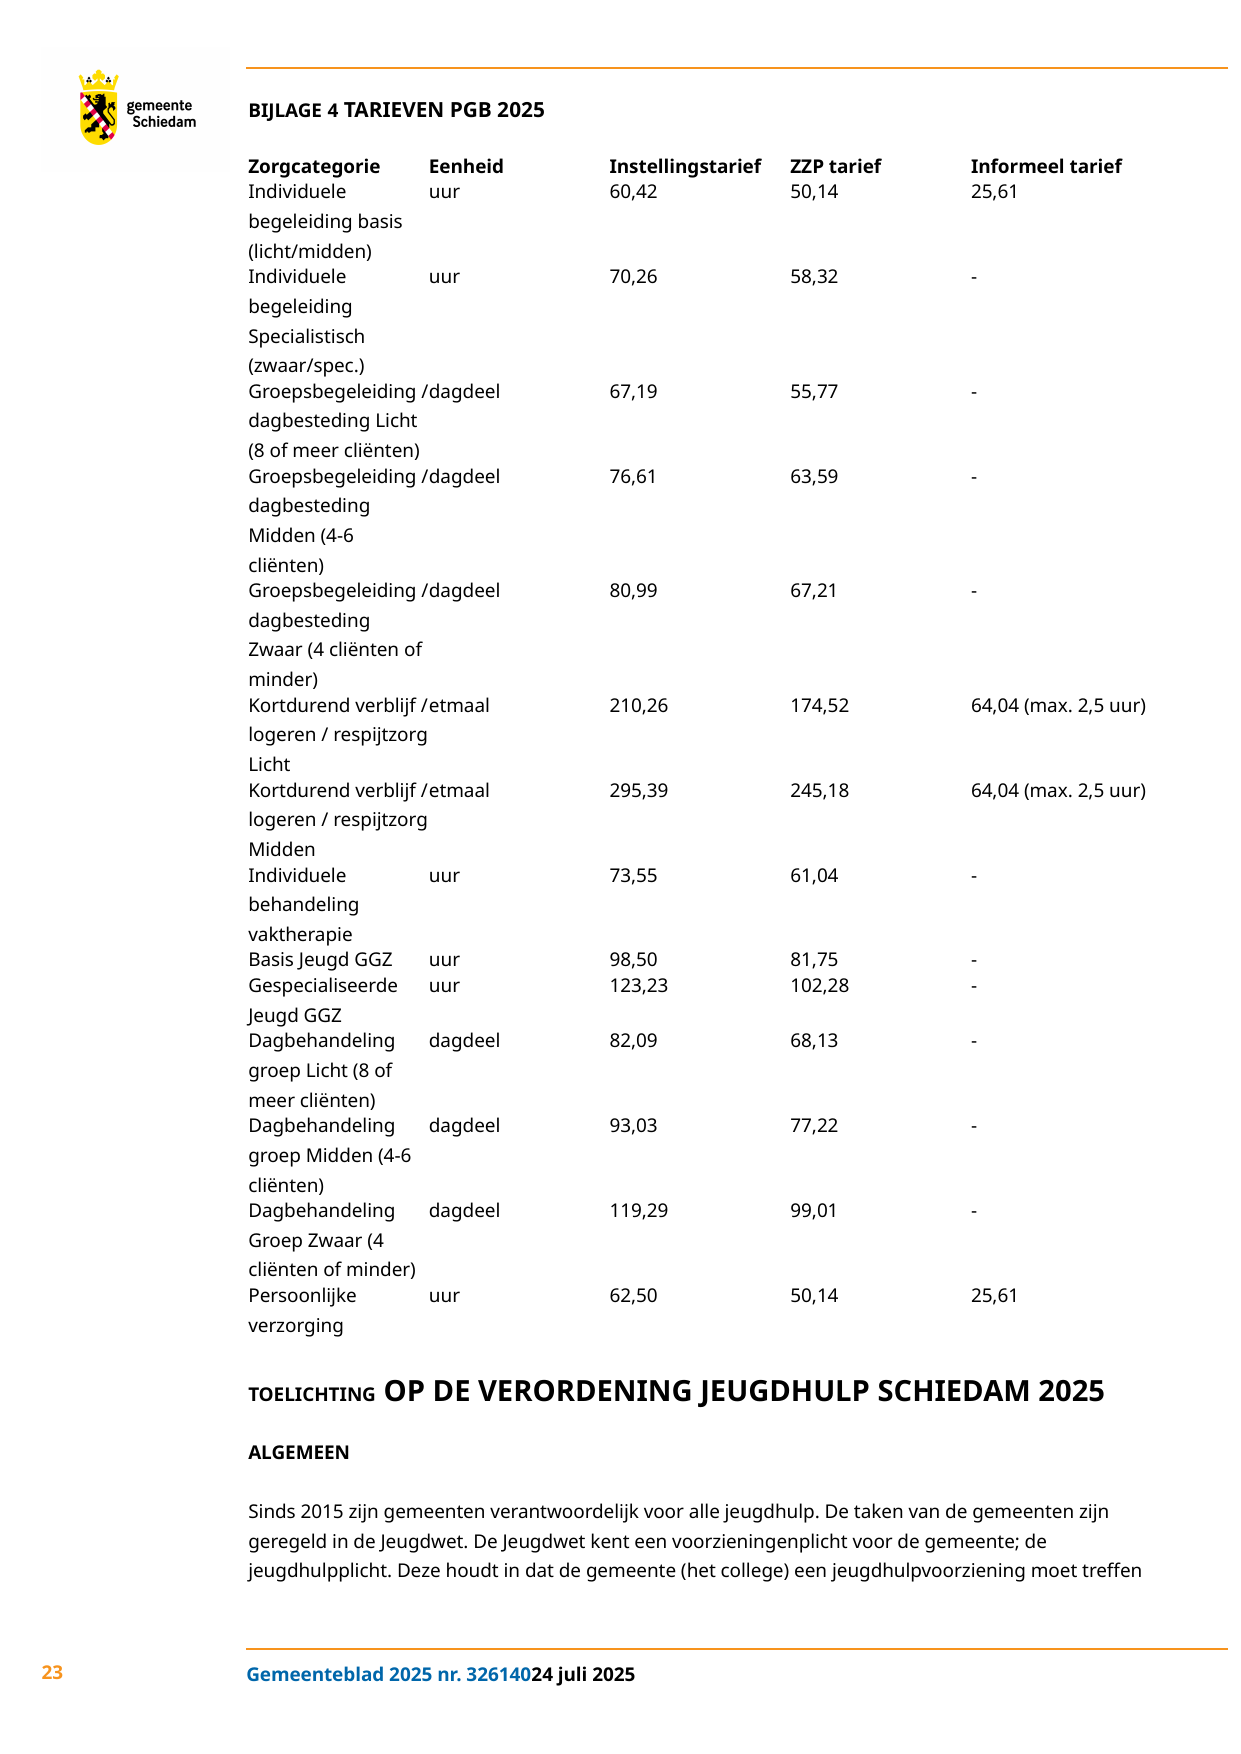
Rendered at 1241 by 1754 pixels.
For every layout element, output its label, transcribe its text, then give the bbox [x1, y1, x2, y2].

text Sinds 2015 zijn gemeenten verantwoordelijk voor alle jeugdhulp. De taken van de gemeenten zijn geregeld in de Jeugdwet. De Jeugdwet kent een voorzieningenplicht voor de gemeente; de jeugdhulpplicht. Deze houdt in dat de gemeente (het college) een jeugdhulpvoorziening moet treffen [248, 1498, 1152, 1583]
table_cell - [971, 578, 1152, 692]
table_cell dagdeel [429, 463, 609, 577]
table_cell uur [429, 179, 609, 264]
table_cell uur [429, 947, 609, 972]
text TOELICHTING OP DE VERORDENING JEUGDHULP SCHIEDAM 2025 [248, 1371, 1152, 1410]
table_cell 55,77 [790, 378, 971, 463]
table_cell Dagbehandeling groep Licht (8 of meer cliënten) [248, 1028, 429, 1113]
table_cell - [971, 1198, 1152, 1282]
table_cell dagdeel [429, 1113, 609, 1197]
table_cell Basis Jeugd GGZ [248, 947, 429, 972]
table_cell 295,39 [609, 777, 790, 862]
table_cell 210,26 [609, 692, 790, 777]
table_cell 68,13 [790, 1028, 971, 1113]
table_cell 245,18 [790, 777, 971, 862]
table_cell 63,59 [790, 463, 971, 577]
table_cell 174,52 [790, 692, 971, 777]
table_cell 102,28 [790, 973, 971, 1028]
table_cell 61,04 [790, 862, 971, 947]
table_cell uur [429, 264, 609, 378]
table_cell 76,61 [609, 463, 790, 577]
table_cell 70,26 [609, 264, 790, 378]
table_cell dagdeel [429, 578, 609, 692]
table_cell - [971, 463, 1152, 577]
table_cell etmaal [429, 777, 609, 862]
table_header Eenheid [429, 153, 609, 179]
picture [41, 47, 231, 172]
table_cell 50,14 [790, 179, 971, 264]
table_cell 50,14 [790, 1283, 971, 1338]
text ALGEMEEN [248, 1439, 1152, 1465]
table_cell 62,50 [609, 1283, 790, 1338]
table_cell - [971, 378, 1152, 463]
table_cell 119,29 [609, 1198, 790, 1282]
table_header ZZP tarief [790, 153, 971, 179]
table_cell - [971, 264, 1152, 378]
table_cell 64,04 (max. 2,5 uur) [971, 692, 1152, 777]
table_cell Groepsbegeleiding / dagbesteding Licht (8 of meer cliënten) [248, 378, 429, 463]
table_cell Kortdurend verblijf / logeren / respijtzorg Licht [248, 692, 429, 777]
table_cell 60,42 [609, 179, 790, 264]
table_cell 25,61 [971, 1283, 1152, 1338]
table_cell uur [429, 973, 609, 1028]
table_cell etmaal [429, 692, 609, 777]
table_cell 80,99 [609, 578, 790, 692]
table_cell 25,61 [971, 179, 1152, 264]
table_cell 73,55 [609, 862, 790, 947]
table_cell 98,50 [609, 947, 790, 972]
text BIJLAGE 4 TARIEVEN PGB 2025 [248, 95, 1152, 123]
table_cell - [971, 973, 1152, 1028]
table_cell dagdeel [429, 1028, 609, 1113]
table_cell Individuele behandeling vaktherapie [248, 862, 429, 947]
table_header Instellingstarief [609, 153, 790, 179]
table_cell Groepsbegeleiding / dagbesteding Midden (4-6 cliënten) [248, 463, 429, 577]
table_cell - [971, 1113, 1152, 1197]
table_cell dagdeel [429, 1198, 609, 1282]
table_cell 99,01 [790, 1198, 971, 1282]
table_cell Dagbehandeling groep Midden (4-6 cliënten) [248, 1113, 429, 1197]
table_cell - [971, 862, 1152, 947]
table_header Zorgcategorie [248, 153, 429, 179]
table_cell 93,03 [609, 1113, 790, 1197]
table_cell dagdeel [429, 378, 609, 463]
table_cell 58,32 [790, 264, 971, 378]
table_cell - [971, 947, 1152, 972]
table_cell uur [429, 1283, 609, 1338]
table_cell Dagbehandeling Groep Zwaar (4 cliënten of minder) [248, 1198, 429, 1282]
table_cell uur [429, 862, 609, 947]
table_cell Individuele begeleiding basis (licht/midden) [248, 179, 429, 264]
table_cell Groepsbegeleiding / dagbesteding Zwaar (4 cliënten of minder) [248, 578, 429, 692]
table_cell 67,19 [609, 378, 790, 463]
table_cell Gespecialiseerde Jeugd GGZ [248, 973, 429, 1028]
table_cell Individuele begeleiding Specialistisch (zwaar/spec.) [248, 264, 429, 378]
table_cell 77,22 [790, 1113, 971, 1197]
table_cell Persoonlijke verzorging [248, 1283, 429, 1338]
table_header Informeel tarief [971, 153, 1152, 179]
table_cell - [971, 1028, 1152, 1113]
table_cell 81,75 [790, 947, 971, 972]
table_cell 67,21 [790, 578, 971, 692]
table_cell 82,09 [609, 1028, 790, 1113]
table_cell Kortdurend verblijf / logeren / respijtzorg Midden [248, 777, 429, 862]
table_cell 64,04 (max. 2,5 uur) [971, 777, 1152, 862]
table_cell 123,23 [609, 973, 790, 1028]
